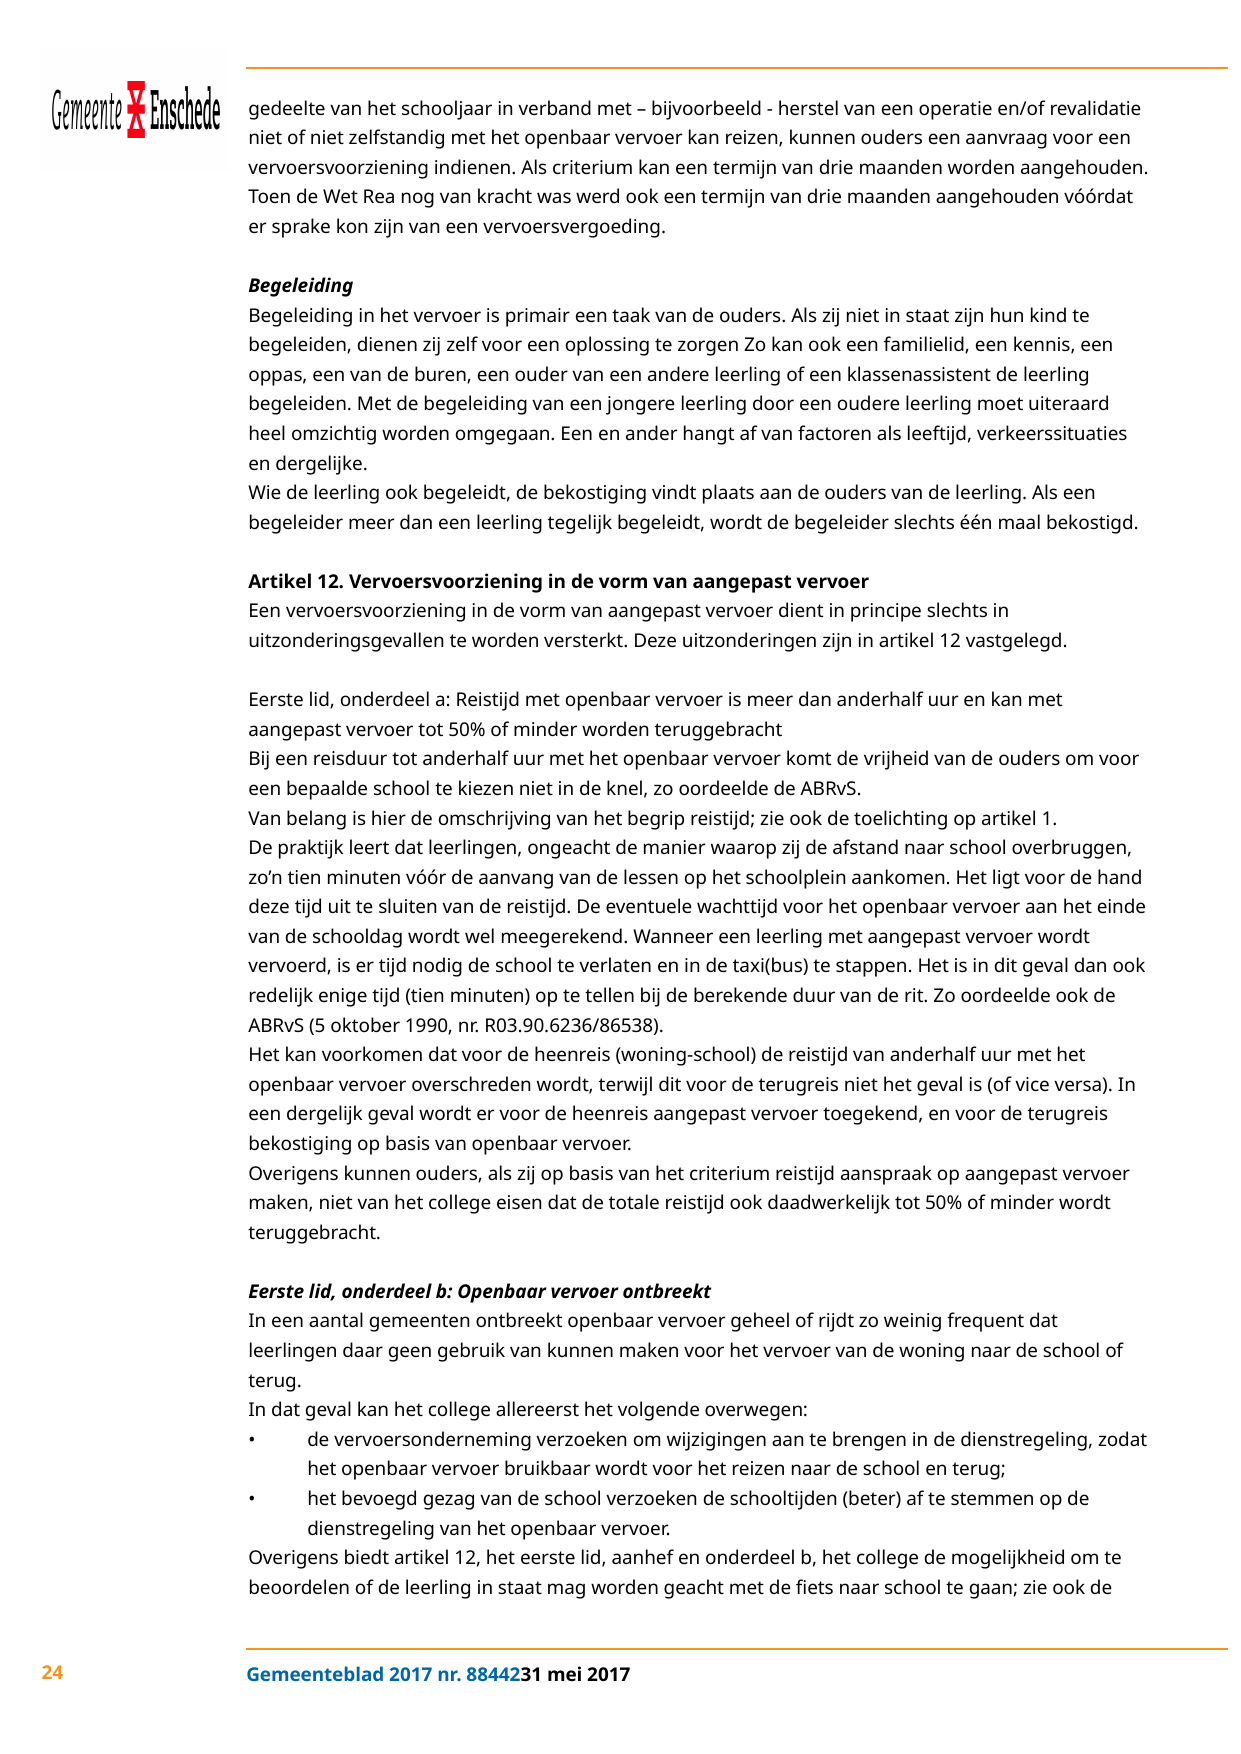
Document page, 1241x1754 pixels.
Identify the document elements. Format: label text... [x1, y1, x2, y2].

text Overigens biedt artikel 12, het eerste lid, aanhef en onderdeel b, het college de mogelijkheid om te beoordelen of de leerling in staat mag worden geacht met de fiets naar school te gaan; zie ook de [248, 1544, 1152, 1600]
text Overigens kunnen ouders, als zij op basis van het criterium reistijd aanspraak op aangepast vervoer maken, niet van het college eisen dat de totale reistijd ook daadwerkelijk tot 50% of minder wordt teruggebracht. [248, 1160, 1152, 1245]
picture [41, 47, 231, 172]
list de vervoersonderneming verzoeken om wijzigingen aan te brengen in de dienstregeling, zodat het openbaar vervoer bruikbaar wordt voor het reizen naar de school en terug; [248, 1426, 1152, 1481]
text Begeleiding [248, 272, 1152, 298]
text gedeelte van het schooljaar in verband met – bijvoorbeeld - herstel van een operatie en/of revalidatie niet of niet zelfstandig met het openbaar vervoer kan reizen, kunnen ouders een aanvraag voor een vervoersvoorziening indienen. Als criterium kan een termijn van drie maanden worden aangehouden. Toen de Wet Rea nog van kracht was werd ook een termijn van drie maanden aangehouden vóórdat er sprake kon zijn van een vervoersvergoeding. [248, 95, 1152, 239]
text Een vervoersvoorziening in de vorm van aangepast vervoer dient in principe slechts in uitzonderingsgevallen te worden versterkt. Deze uitzonderingen zijn in artikel 12 vastgelegd. [248, 598, 1152, 653]
text Eerste lid, onderdeel a: Reistijd met openbaar vervoer is meer dan anderhalf uur en kan met aangepast vervoer tot 50% of minder worden teruggebracht [248, 686, 1152, 742]
text Artikel 12. Vervoersvoorziening in de vorm van aangepast vervoer [248, 568, 1152, 594]
text Begeleiding in het vervoer is primair een taak van de ouders. Als zij niet in staat zijn hun kind te begeleiden, dienen zij zelf voor een oplossing te zorgen Zo kan ook een familielid, een kennis, een oppas, een van de buren, een ouder van een andere leerling of een klassenassistent de leerling begeleiden. Met de begeleiding van een jongere leerling door een oudere leerling moet uiteraard heel omzichtig worden omgegaan. Een en ander hangt af van factoren als leeftijd, verkeerssituaties en dergelijke. [248, 302, 1152, 476]
text Van belang is hier de omschrijving van het begrip reistijd; zie ook de toelichting op artikel 1. [248, 805, 1152, 831]
text Eerste lid, onderdeel b: Openbaar vervoer ontbreekt [248, 1278, 1152, 1304]
text Het kan voorkomen dat voor de heenreis (woning-school) de reistijd van anderhalf uur met het openbaar vervoer overschreden wordt, terwijl dit voor de terugreis niet het geval is (of vice versa). In een dergelijk geval wordt er voor de heenreis aangepast vervoer toegekend, en voor de terugreis bekostiging op basis van openbaar vervoer. [248, 1041, 1152, 1156]
text De praktijk leert dat leerlingen, ongeacht de manier waarop zij de afstand naar school overbruggen, zo’n tien minuten vóór de aanvang van de lessen op het schoolplein aankomen. Het ligt voor de hand deze tijd uit te sluiten van de reistijd. De eventuele wachttijd voor het openbaar vervoer aan het einde van de schooldag wordt wel meegerekend. Wanneer een leerling met aangepast vervoer wordt vervoerd, is er tijd nodig de school te verlaten en in de taxi(bus) te stappen. Het is in dit geval dan ook redelijk enige tijd (tien minuten) op te tellen bij de berekende duur van de rit. Zo oordeelde ook de ABRvS (5 oktober 1990, nr. R03.90.6236/86538). [248, 834, 1152, 1038]
text Bij een reisduur tot anderhalf uur met het openbaar vervoer komt de vrijheid van de ouders om voor een bepaalde school te kiezen niet in de knel, zo oordeelde de ABRvS. [248, 746, 1152, 801]
text In een aantal gemeenten ontbreekt openbaar vervoer geheel of rijdt zo weinig frequent dat leerlingen daar geen gebruik van kunnen maken voor het vervoer van de woning naar de school of terug. [248, 1308, 1152, 1393]
list het bevoegd gezag van de school verzoeken de schooltijden (beter) af te stemmen op de dienstregeling van het openbaar vervoer. [248, 1485, 1152, 1541]
text In dat geval kan het college allereerst het volgende overwegen: [248, 1396, 1152, 1422]
text Wie de leerling ook begeleidt, de bekostiging vindt plaats aan de ouders van de leerling. Als een begeleider meer dan een leerling tegelijk begeleidt, wordt de begeleider slechts één maal bekostigd. [248, 479, 1152, 535]
